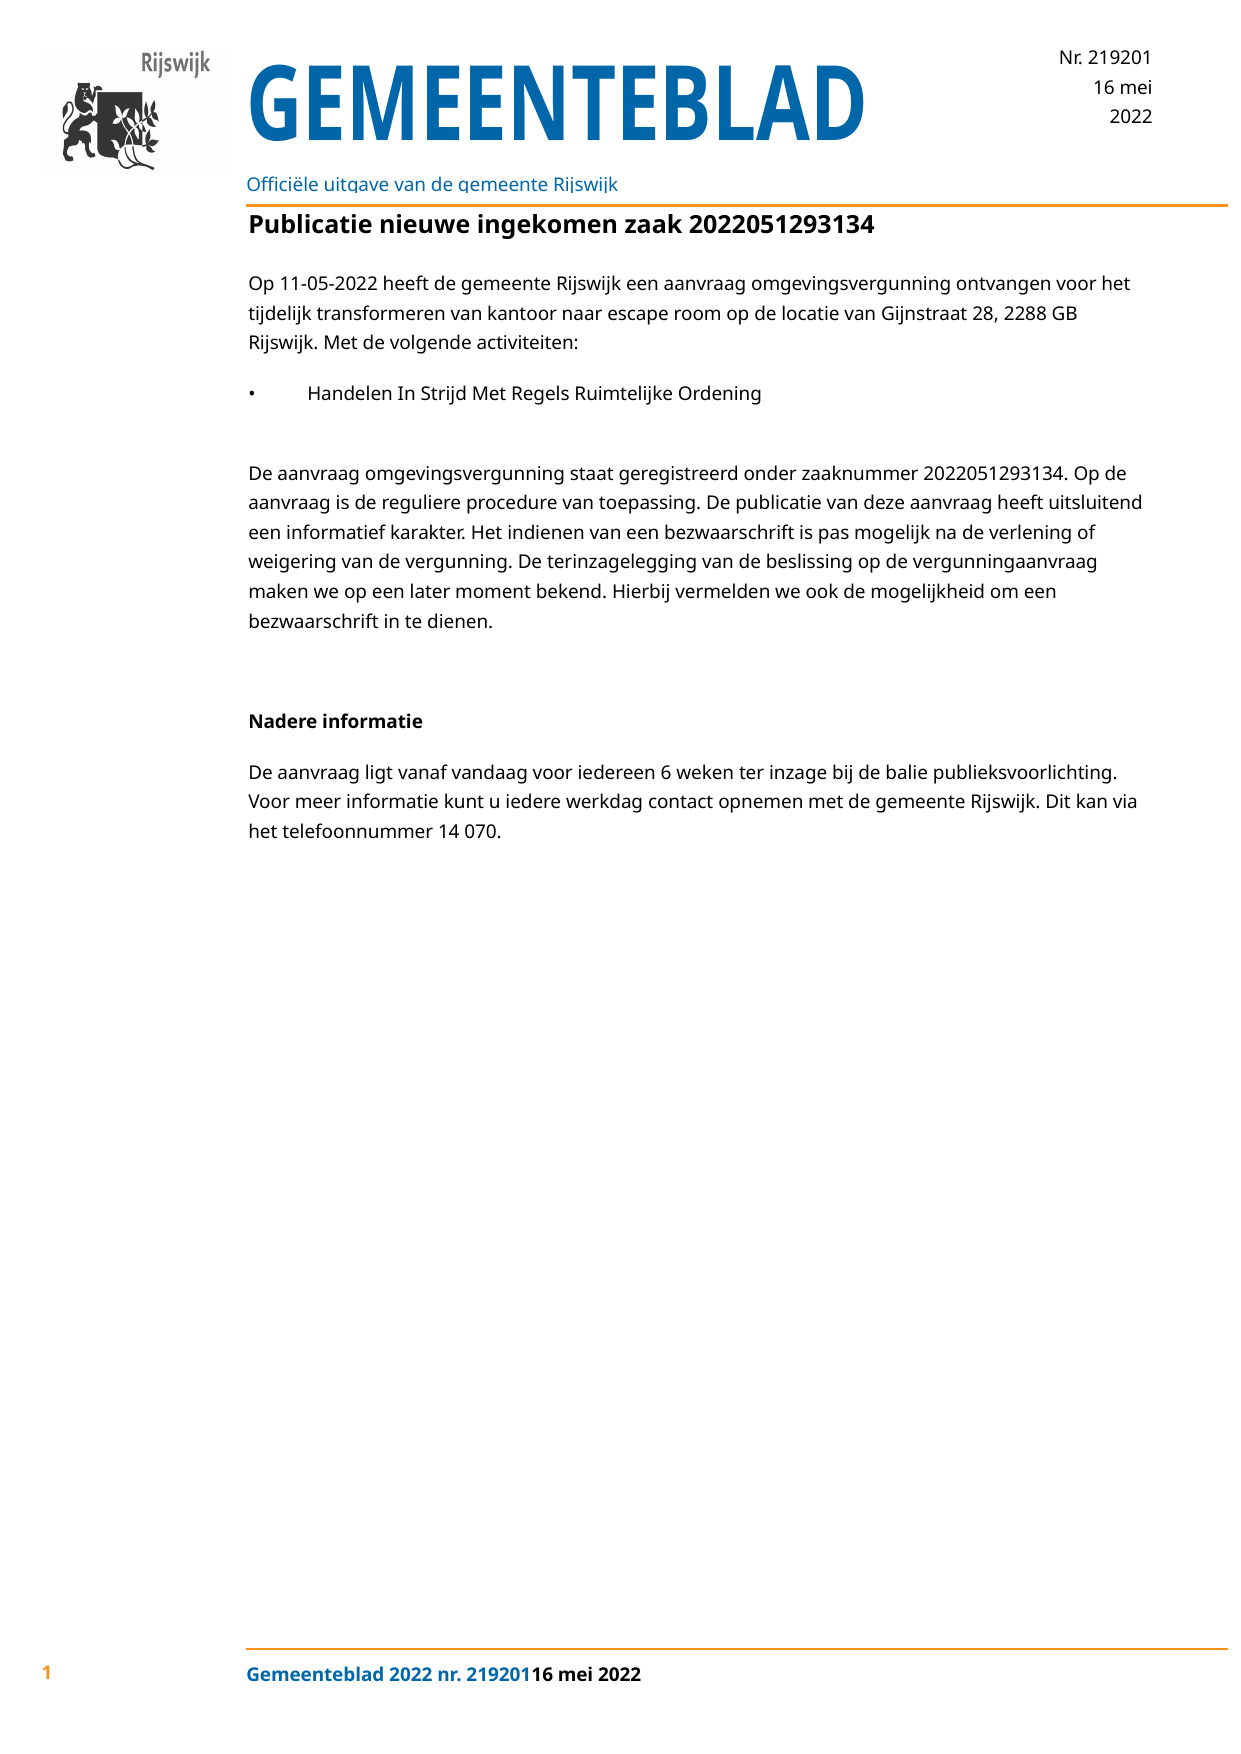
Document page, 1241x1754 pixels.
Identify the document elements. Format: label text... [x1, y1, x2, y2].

list Handelen In Strijd Met Regels Ruimtelijke Ordening [248, 380, 1152, 406]
text Op 11-05-2022 heeft de gemeente Rijswijk een aanvraag omgevingsvergunning ontvangen voor het tijdelijk transformeren van kantoor naar escape room op de locatie van Gijnstraat 28, 2288 GB Rijswijk. Met de volgende activiteiten: [248, 270, 1152, 355]
text De aanvraag omgevingsvergunning staat geregistreerd onder zaaknummer 2022051293134. Op de aanvraag is de reguliere procedure van toepassing. De publicatie van deze aanvraag heeft uitsluitend een informatief karakter. Het indienen van een bezwaarschrift is pas mogelijk na de verlening of weigering van de vergunning. De terinzagelegging van de beslissing op de vergunningaanvraag maken we op een later moment bekend. Hierbij vermelden we ook de mogelijkheid om een bezwaarschrift in te dienen. [248, 460, 1152, 633]
picture [41, 47, 231, 172]
text De aanvraag ligt vanaf vandaag voor iedereen 6 weken ter inzage bij de balie publieksvoorlichting. Voor meer informatie kunt u iedere werkdag contact opnemen met de gemeente Rijswijk. Dit kan via het telefoonnummer 14 070. [248, 759, 1152, 844]
text Nadere informatie [248, 709, 1152, 734]
text Publicatie nieuwe ingekomen zaak 2022051293134 [248, 207, 1152, 241]
